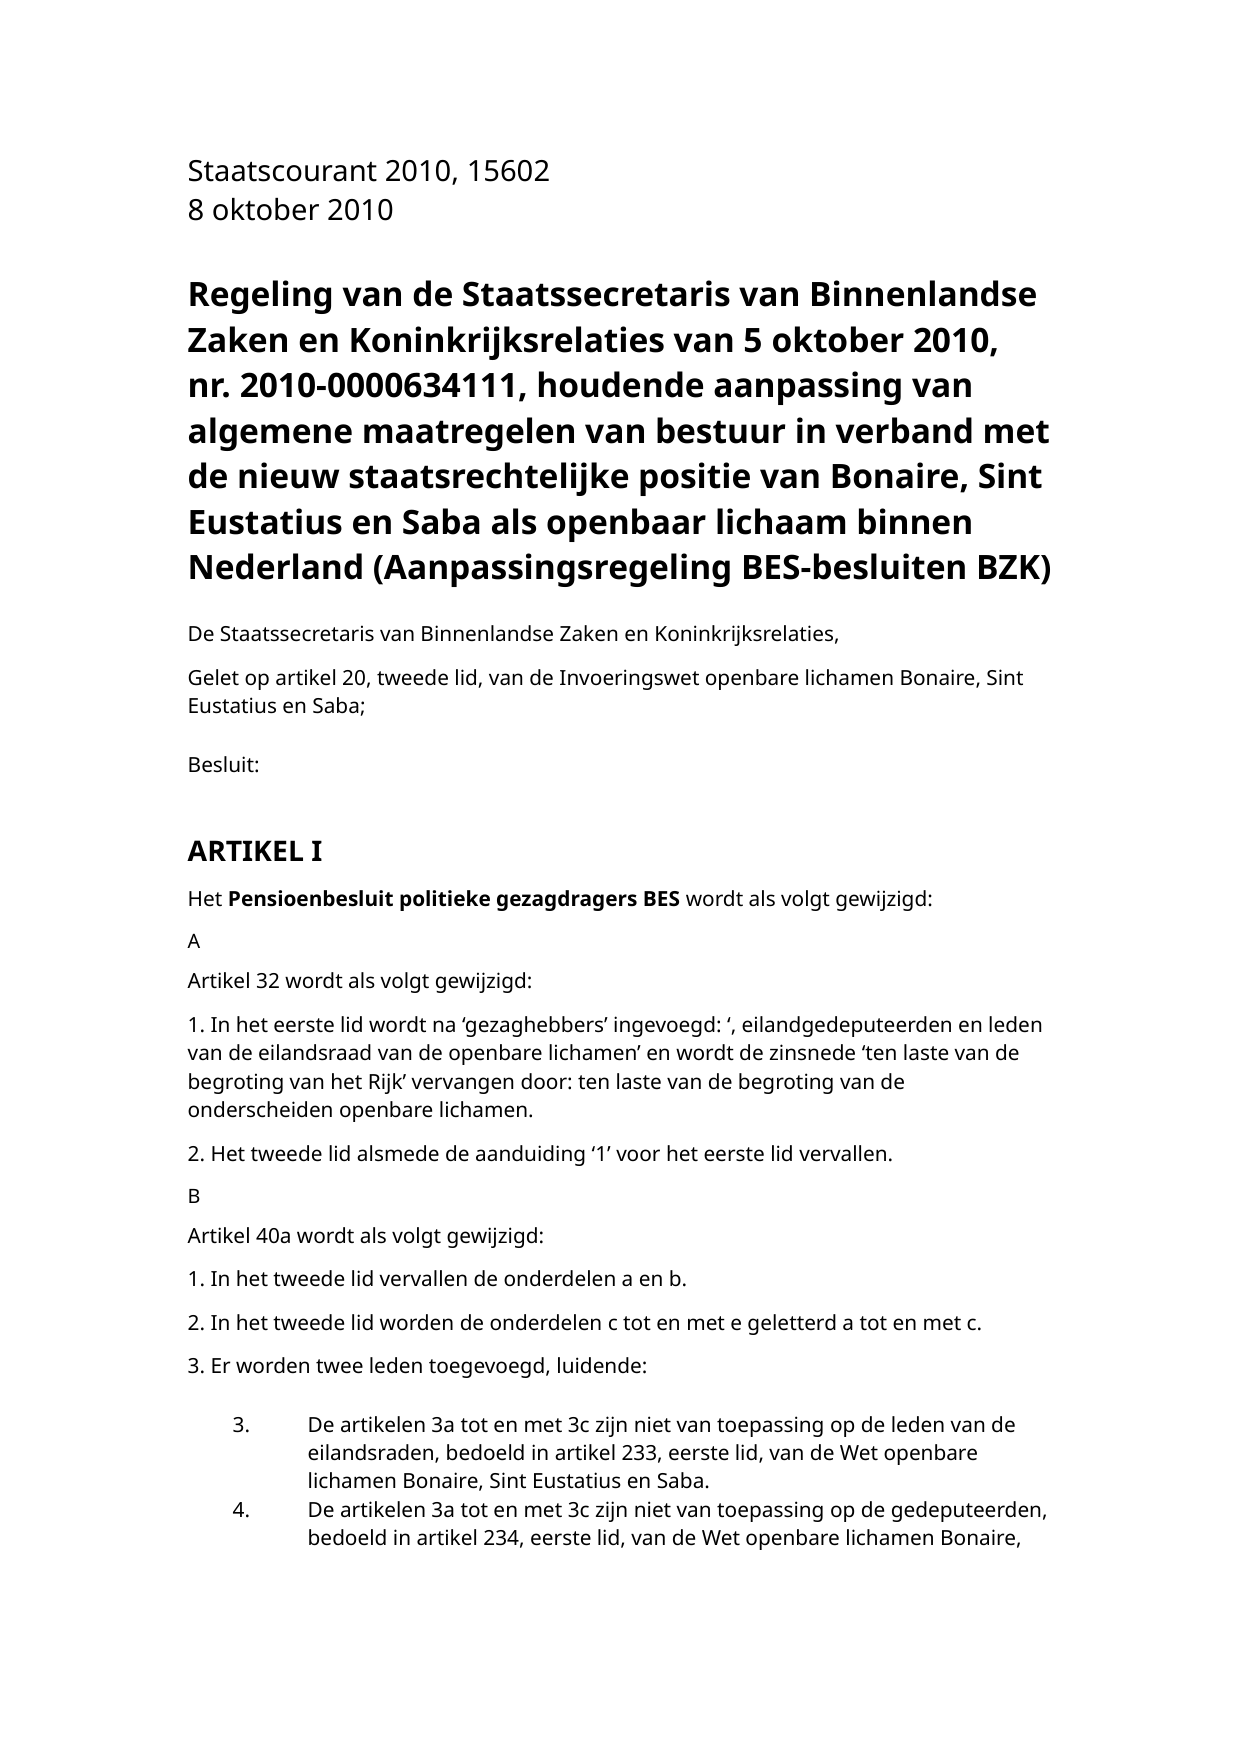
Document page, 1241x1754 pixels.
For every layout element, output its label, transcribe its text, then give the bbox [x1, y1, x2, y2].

text 8 oktober 2010 [187, 190, 1053, 229]
text Artikel 40a wordt als volgt gewijzigd: [187, 1221, 1053, 1249]
text Het Pensioenbesluit politieke gezagdragers BES wordt als volgt gewijzigd: [187, 884, 1053, 913]
text 1. In het eerste lid wordt na ‘gezaghebbers’ ingevoegd: ‘, eilandgedeputeerden en leden van de eilandsraad van de openbare lichamen’ en wordt de zinsnede ‘ten laste van de begroting van het Rijk’ vervangen door: ten laste van de begroting van de onderscheiden openbare lichamen. [187, 1010, 1053, 1124]
text Besluit: [187, 750, 1053, 778]
text B [187, 1182, 1053, 1209]
text 3. Er worden twee leden toegevoegd, luidende: [187, 1351, 1053, 1380]
text 1. In het tweede lid vervallen de onderdelen a en b. [187, 1264, 1053, 1293]
list De artikelen 3a tot en met 3c zijn niet van toepassing op de gedeputeerden, bedoeld in artikel 234, eerste lid, van de Wet openbare lichamen Bonaire, [232, 1495, 1053, 1552]
text Gelet op artikel 20, tweede lid, van de Invoeringswet openbare lichamen Bonaire, Sint Eustatius en Saba; [187, 663, 1053, 720]
text Staatscourant 2010, 15602 [187, 150, 1053, 190]
text 2. Het tweede lid alsmede de aanduiding ‘1’ voor het eerste lid vervallen. [187, 1139, 1053, 1167]
list De artikelen 3a tot en met 3c zijn niet van toepassing op de leden van de eilandsraden, bedoeld in artikel 233, eerste lid, van de Wet openbare lichamen Bonaire, Sint Eustatius en Saba. [232, 1410, 1053, 1495]
text Artikel 32 wordt als volgt gewijzigd: [187, 967, 1053, 995]
text 2. In het tweede lid worden de onderdelen c tot en met e geletterd a tot en met c. [187, 1308, 1053, 1336]
subtitle Regeling van de Staatssecretaris van Binnenlandse Zaken en Koninkrijksrelaties van 5 oktober 2010, nr. 2010-0000634111, houdende aanpassing van algemene maatregelen van bestuur in verband met de nieuw staatsrechtelijke positie van Bonaire, Sint Eustatius en Saba als openbaar lichaam binnen Nederland (Aanpassingsregeling BES-besluiten BZK) [187, 271, 1053, 589]
text De Staatssecretaris van Binnenlandse Zaken en Koninkrijksrelaties, [187, 619, 1053, 648]
text A [187, 928, 1053, 955]
subtitle ARTIKEL I [187, 831, 1053, 869]
